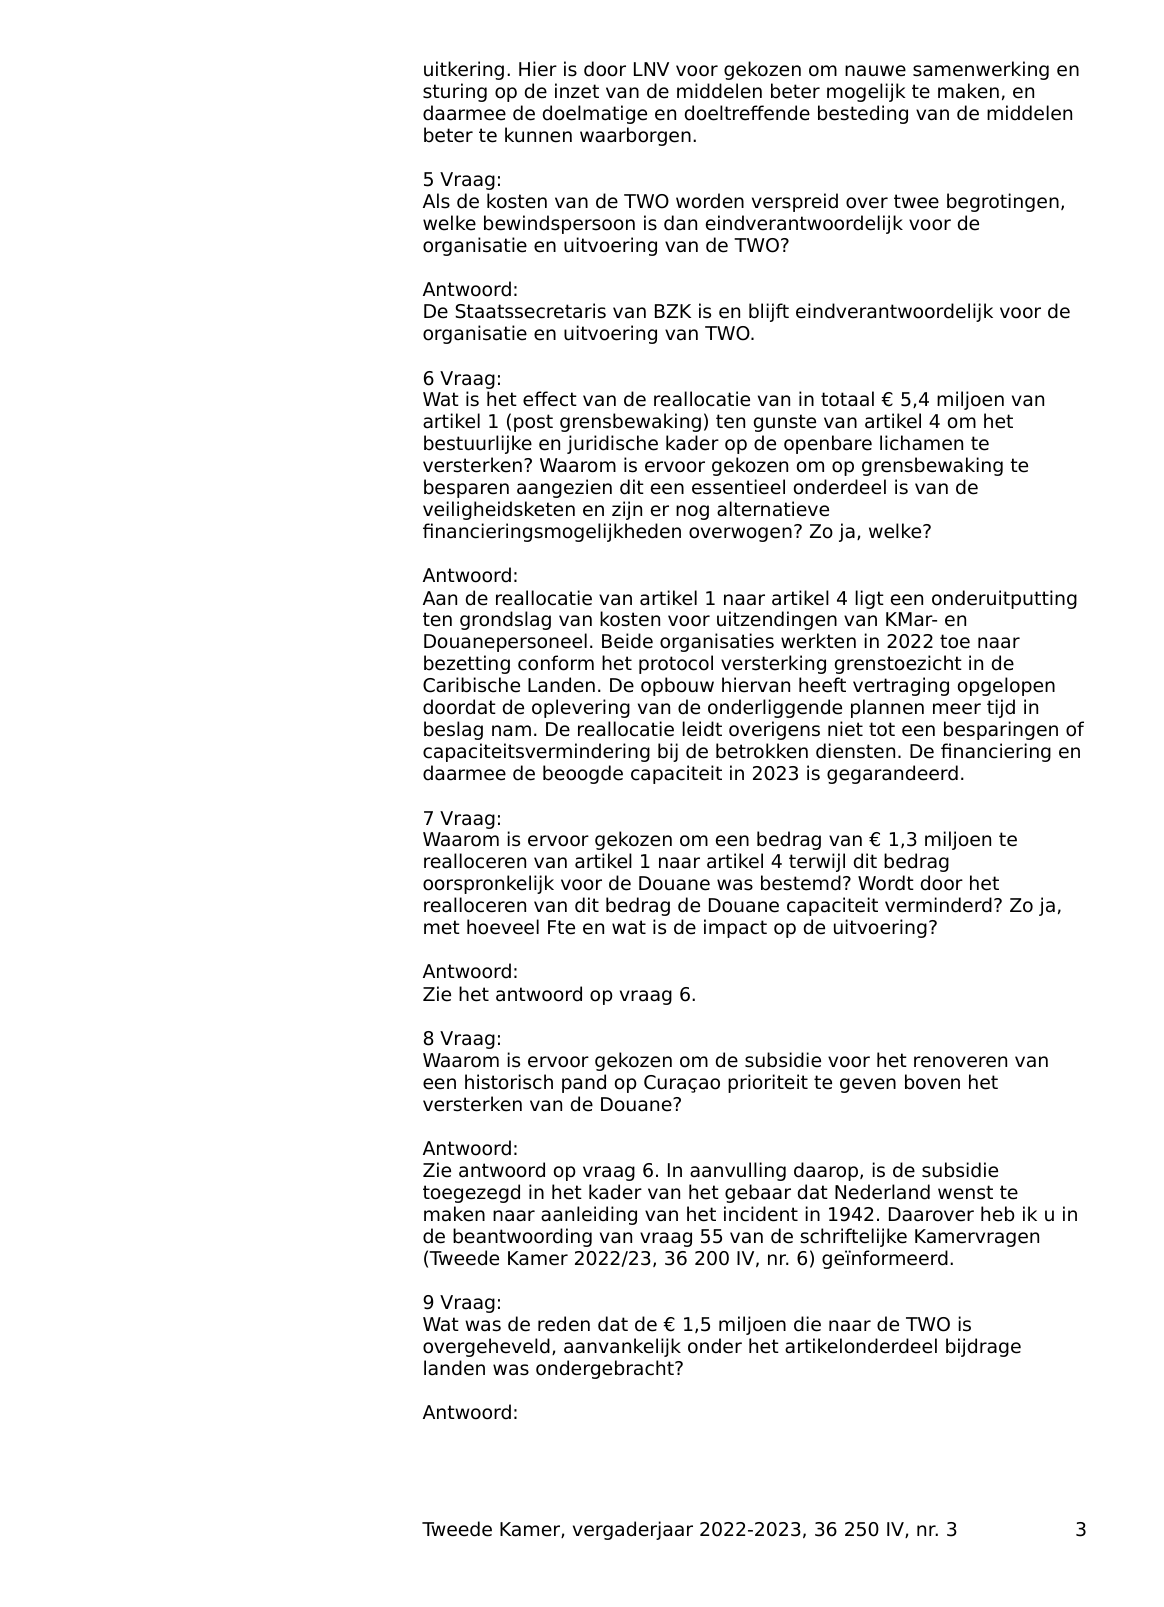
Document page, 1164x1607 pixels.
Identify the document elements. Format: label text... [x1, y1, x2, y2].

text Aan de reallocatie van artikel 1 naar artikel 4 ligt een onderuitputting ten grondslag van kosten voor uitzendingen van KMar- en Douanepersoneel. Beide organisaties werkten in 2022 toe naar bezetting conform het protocol versterking grenstoezicht in de Caribische Landen. De opbouw hiervan heeft vertraging opgelopen doordat de oplevering van de onderliggende plannen meer tijd in beslag nam. De reallocatie leidt overigens niet tot een besparingen of capaciteitsvermindering bij de betrokken diensten. De financiering en daarmee de beoogde capaciteit in 2023 is gegarandeerd. [422, 587, 1087, 785]
text Antwoord: [422, 1402, 1087, 1424]
text Als de kosten van de TWO worden verspreid over twee begrotingen, welke bewindspersoon is dan eindverantwoordelijk voor de organisatie en uitvoering van de TWO? [422, 191, 1087, 257]
text Antwoord: [422, 961, 1087, 983]
text Waarom is ervoor gekozen om de subsidie voor het renoveren van een historisch pand op Curaçao prioriteit te geven boven het versterken van de Douane? [422, 1049, 1087, 1116]
text Waarom is ervoor gekozen om een bedrag van € 1,3 miljoen te realloceren van artikel 1 naar artikel 4 terwijl dit bedrag oorspronkelijk voor de Douane was bestemd? Wordt door het realloceren van dit bedrag de Douane capaciteit verminderd? Zo ja, met hoeveel Fte en wat is de impact op de uitvoering? [422, 829, 1087, 939]
text Antwoord: [422, 565, 1087, 587]
text Zie het antwoord op vraag 6. [422, 983, 1087, 1005]
text De Staatssecretaris van BZK is en blijft eindverantwoordelijk voor de organisatie en uitvoering van TWO. [422, 301, 1087, 345]
text 8 Vraag: [422, 1028, 1087, 1049]
text Antwoord: [422, 279, 1087, 301]
text Wat is het effect van de reallocatie van in totaal € 5,4 miljoen van artikel 1 (post grensbewaking) ten gunste van artikel 4 om het bestuurlijke en juridische kader op de openbare lichamen te versterken? Waarom is ervoor gekozen om op grensbewaking te besparen aangezien dit een essentieel onderdeel is van de veiligheidsketen en zijn er nog alternatieve financieringsmogelijkheden overwogen? Zo ja, welke? [422, 389, 1087, 543]
text Zie antwoord op vraag 6. In aanvulling daarop, is de subsidie toegezegd in het kader van het gebaar dat Nederland wenst te maken naar aanleiding van het incident in 1942. Daarover heb ik u in de beantwoording van vraag 55 van de schriftelijke Kamervragen (Tweede Kamer 2022/23, 36 200 IV, nr. 6) geïnformeerd. [422, 1160, 1087, 1269]
text 7 Vraag: [422, 807, 1087, 829]
text 6 Vraag: [422, 367, 1087, 389]
text 9 Vraag: [422, 1292, 1087, 1314]
text 5 Vraag: [422, 169, 1087, 191]
text uitkering. Hier is door LNV voor gekozen om nauwe samenwerking en sturing op de inzet van de middelen beter mogelijk te maken, en daarmee de doelmatige en doeltreffende besteding van de middelen beter te kunnen waarborgen. [422, 59, 1087, 147]
text Antwoord: [422, 1138, 1087, 1160]
text Wat was de reden dat de € 1,5 miljoen die naar de TWO is overgeheveld, aanvankelijk onder het artikelonderdeel bijdrage landen was ondergebracht? [422, 1314, 1087, 1380]
